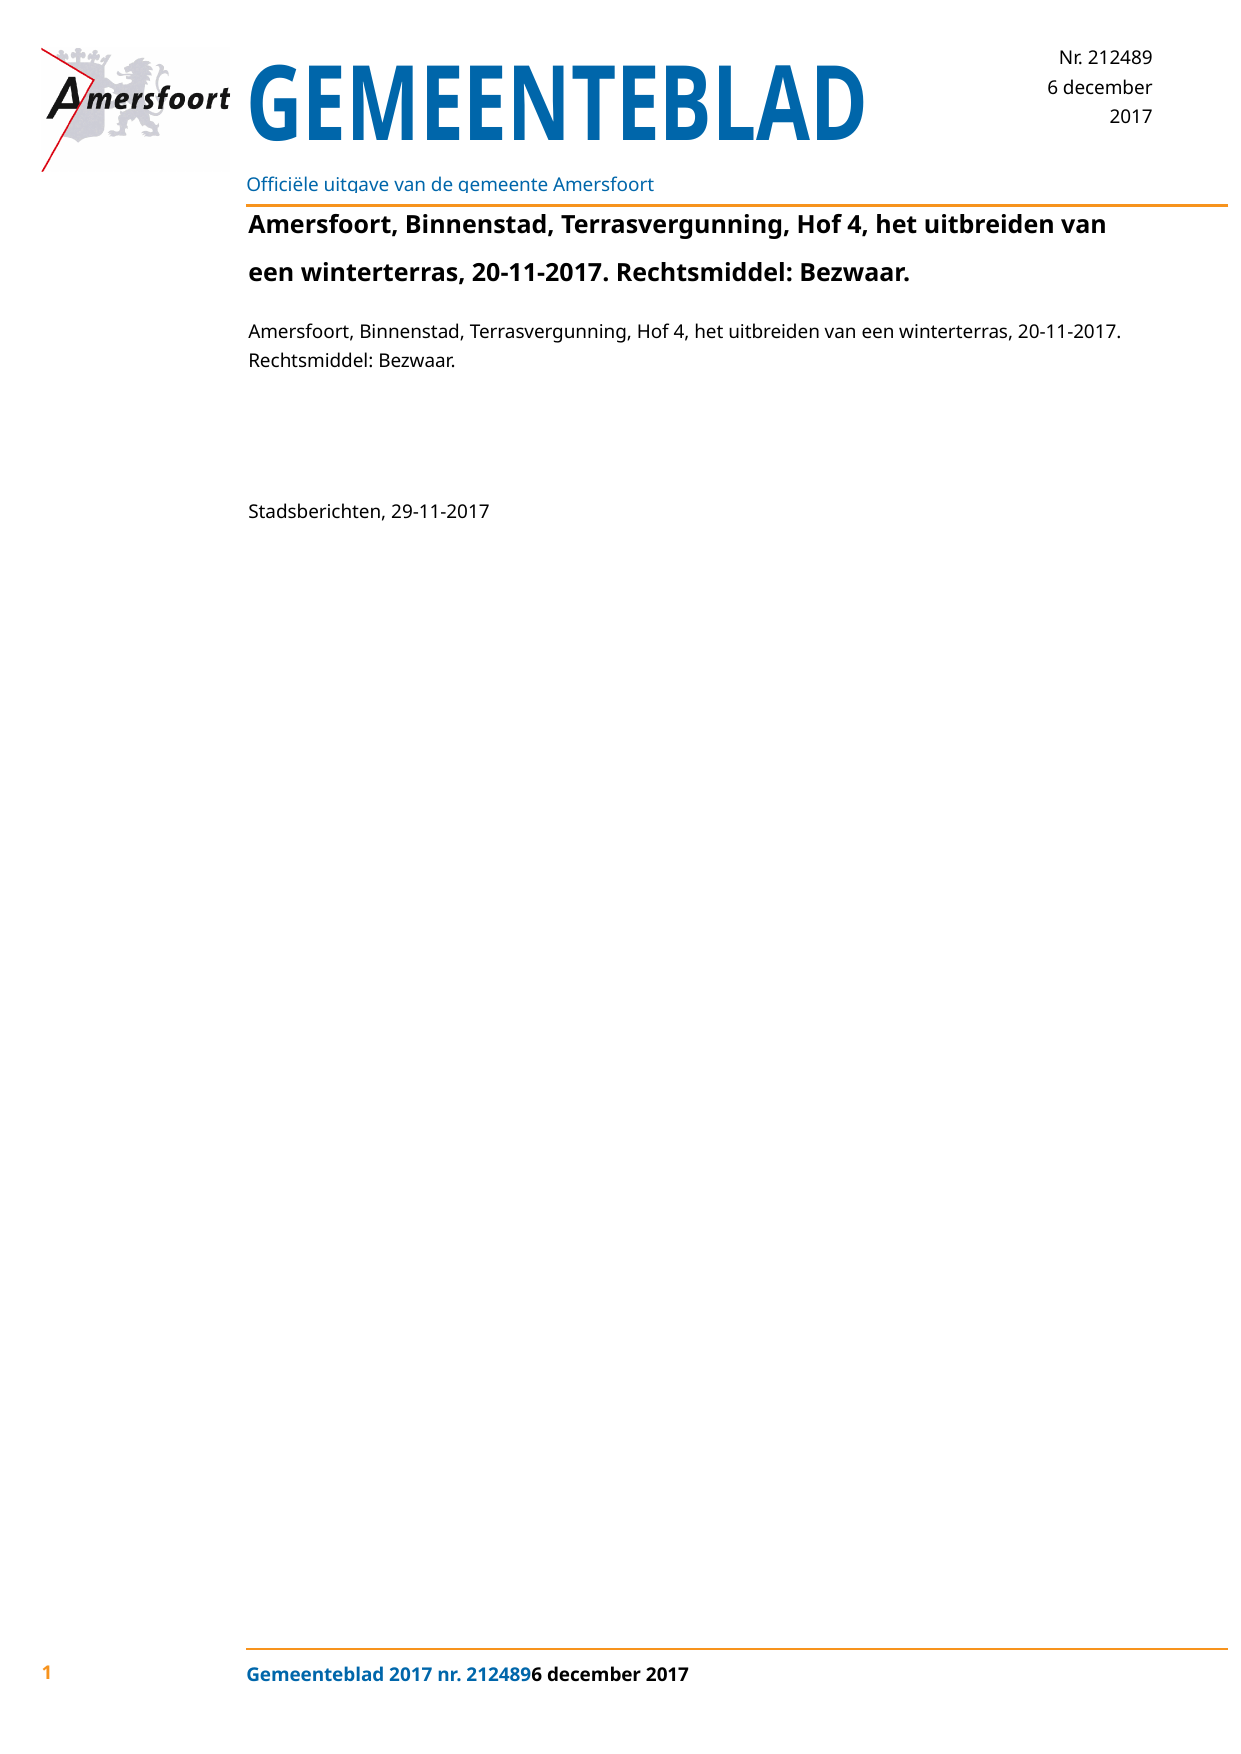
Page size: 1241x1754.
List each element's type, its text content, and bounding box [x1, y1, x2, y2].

text Stadsberichten, 29-11-2017 [248, 499, 1152, 524]
text Amersfoort, Binnenstad, Terrasvergunning, Hof 4, het uitbreiden van een winterterras, 20-11-2017. Rechtsmiddel: Bezwaar. [248, 318, 1152, 373]
text Amersfoort, Binnenstad, Terrasvergunning, Hof 4, het uitbreiden van een winterterras, 20-11-2017. Rechtsmiddel: Bezwaar. [248, 207, 1152, 288]
picture [41, 47, 231, 172]
